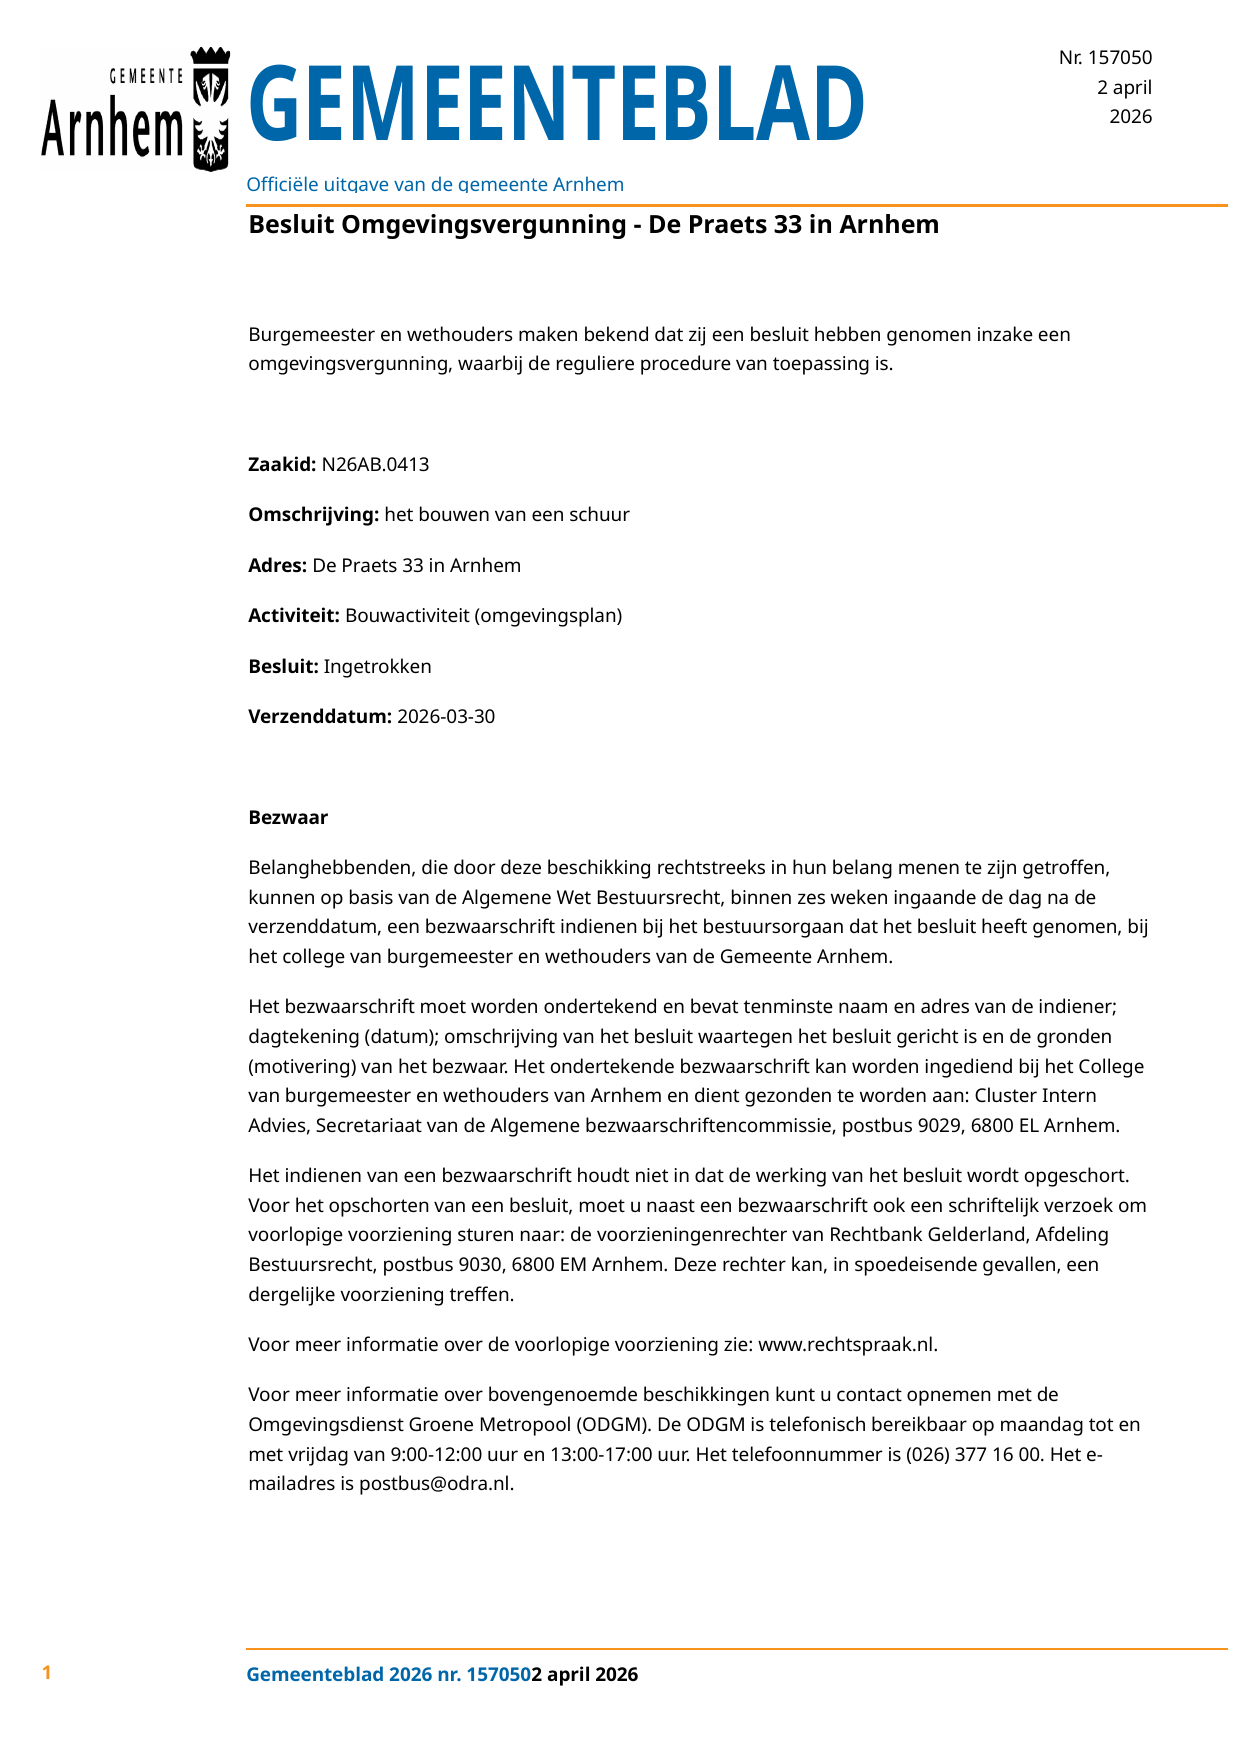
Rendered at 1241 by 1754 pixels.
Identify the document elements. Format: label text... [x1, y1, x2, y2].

text Besluit: Ingetrokken [248, 653, 1152, 678]
text Zaakid: N26AB.0413 [248, 451, 1152, 477]
text Belanghebbenden, die door deze beschikking rechtstreeks in hun belang menen te zijn getroffen, kunnen op basis van de Algemene Wet Bestuursrecht, binnen zes weken ingaande de dag na de verzenddatum, een bezwaarschrift indienen bij het bestuursorgaan dat het besluit heeft genomen, bij het college van burgemeester en wethouders van de Gemeente Arnhem. [248, 854, 1152, 969]
text Het bezwaarschrift moet worden ondertekend en bevat tenminste naam en adres van de indiener; dagtekening (datum); omschrijving van het besluit waartegen het besluit gericht is en de gronden (motivering) van het bezwaar. Het ondertekende bezwaarschrift kan worden ingediend bij het College van burgemeester en wethouders van Arnhem en dient gezonden te worden aan: Cluster Intern Advies, Secretariaat van de Algemene bezwaarschriftencommissie, postbus 9029, 6800 EL Arnhem. [248, 994, 1152, 1138]
text Bezwaar [248, 804, 1152, 830]
text Het indienen van een bezwaarschrift houdt niet in dat de werking van het besluit wordt opgeschort. Voor het opschorten van een besluit, moet u naast een bezwaarschrift ook een schriftelijk verzoek om voorlopige voorziening sturen naar: de voorzieningenrechter van Rechtbank Gelderland, Afdeling Bestuursrecht, postbus 9030, 6800 EM Arnhem. Deze rechter kan, in spoedeisende gevallen, een dergelijke voorziening treffen. [248, 1162, 1152, 1306]
text Adres: De Praets 33 in Arnhem [248, 552, 1152, 578]
text Burgemeester en wethouders maken bekend dat zij een besluit hebben genomen inzake een omgevingsvergunning, waarbij de reguliere procedure van toepassing is. [248, 321, 1152, 376]
text Verzenddatum: 2026-03-30 [248, 703, 1152, 729]
text Voor meer informatie over de voorlopige voorziening zie: www.rechtspraak.nl. [248, 1331, 1152, 1357]
picture [41, 47, 231, 172]
text Activiteit: Bouwactiviteit (omgevingsplan) [248, 602, 1152, 628]
text Omschrijving: het bouwen van een schuur [248, 502, 1152, 527]
text Besluit Omgevingsvergunning - De Praets 33 in Arnhem [248, 207, 1152, 241]
text Voor meer informatie over bovengenoemde beschikkingen kunt u contact opnemen met de Omgevingsdienst Groene Metropool (ODGM). De ODGM is telefonisch bereikbaar op maandag tot en met vrijdag van 9:00-12:00 uur en 13:00-17:00 uur. Het telefoonnummer is (026) 377 16 00. Het e-mailadres is postbus@odra.nl. [248, 1382, 1152, 1496]
